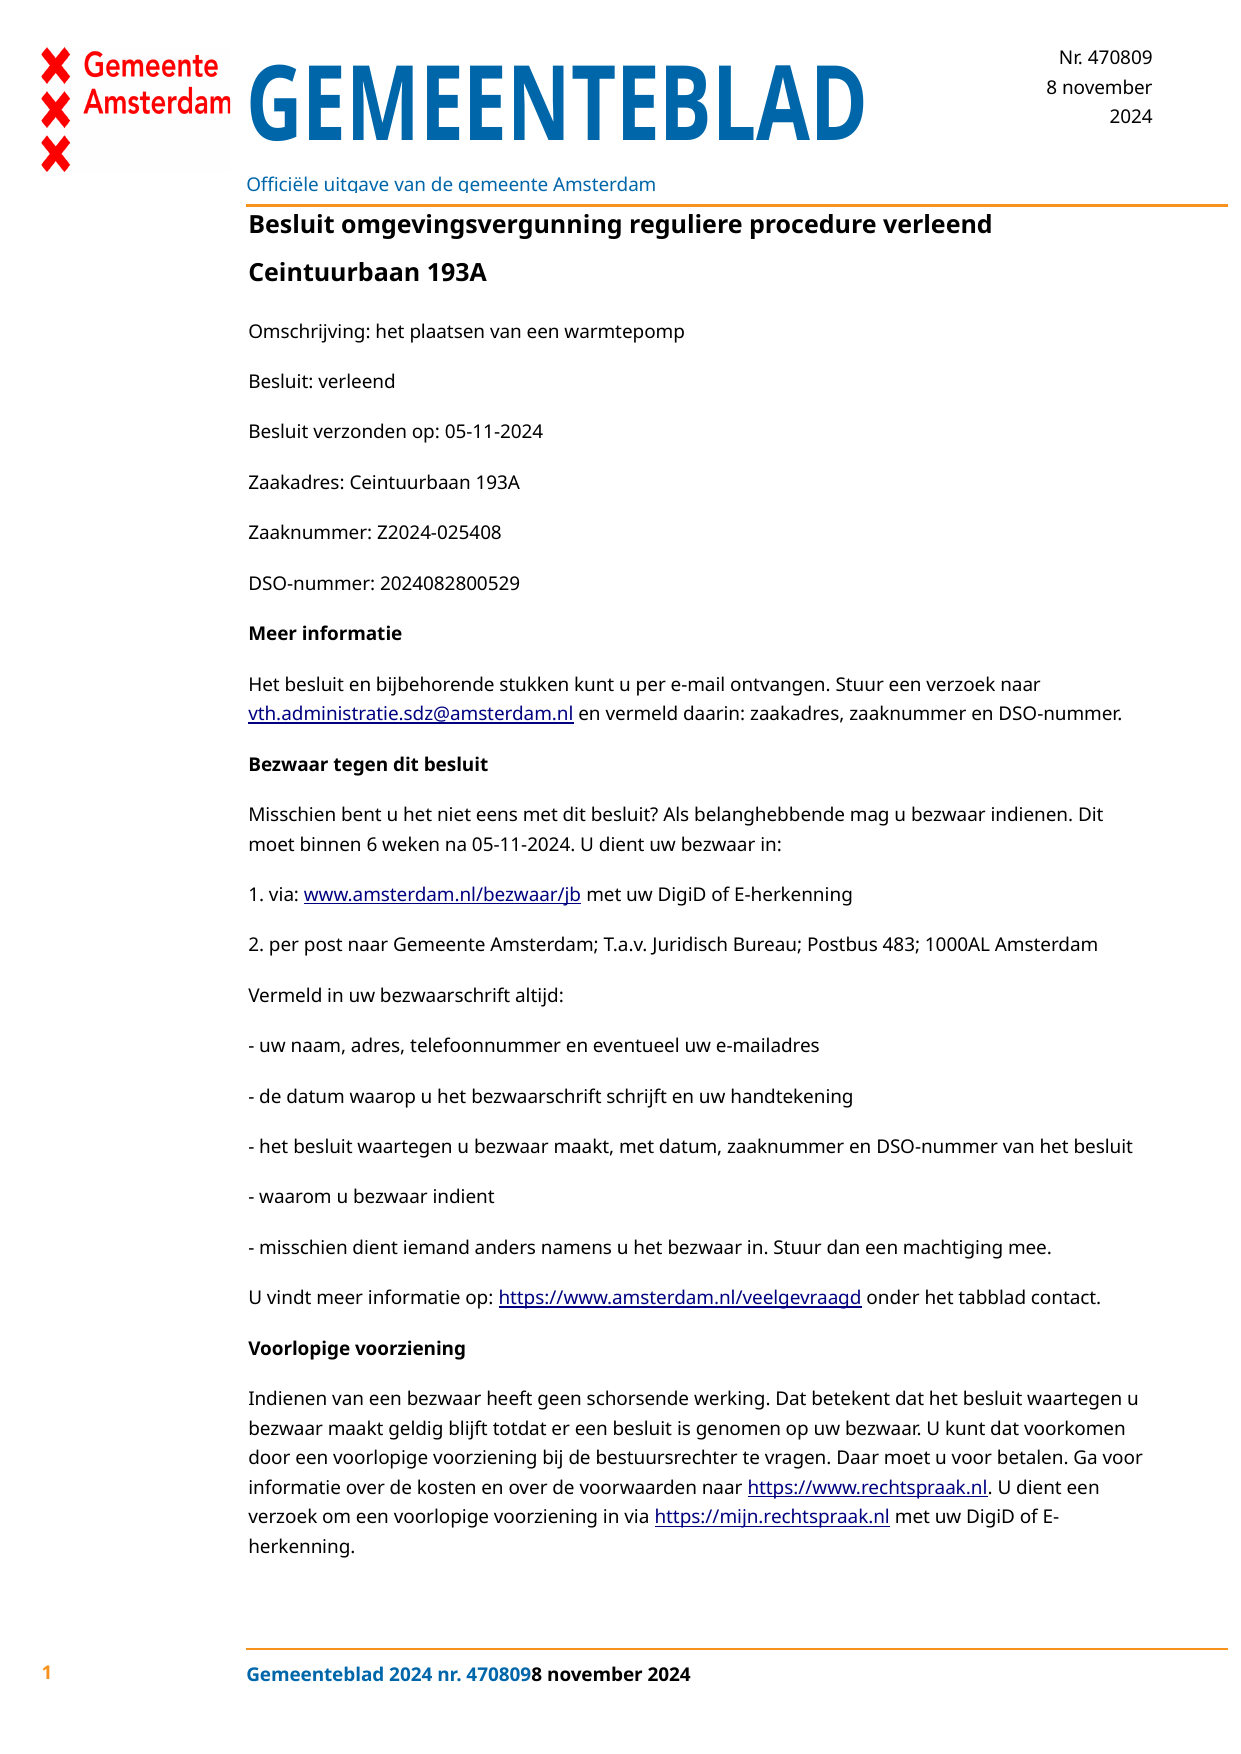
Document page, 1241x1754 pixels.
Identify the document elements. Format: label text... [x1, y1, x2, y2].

text - waarom u bezwaar indient [248, 1184, 1152, 1209]
text U vindt meer informatie op: https://www.amsterdam.nl/veelgevraagd onder het tabblad contact. [248, 1284, 1152, 1310]
text Zaakadres: Ceintuurbaan 193A [248, 469, 1152, 495]
text Vermeld in uw bezwaarschrift altijd: [248, 982, 1152, 1008]
text Besluit: verleend [248, 368, 1152, 394]
text Meer informatie [248, 620, 1152, 646]
text - het besluit waartegen u bezwaar maakt, met datum, zaaknummer en DSO-nummer van het besluit [248, 1133, 1152, 1159]
text Zaaknummer: Z2024-025408 [248, 519, 1152, 545]
text - uw naam, adres, telefoonnummer en eventueel uw e-mailadres [248, 1032, 1152, 1058]
picture [41, 47, 231, 172]
text 2. per post naar Gemeente Amsterdam; T.a.v. Juridisch Bureau; Postbus 483; 1000AL Amsterdam [248, 932, 1152, 957]
text - misschien dient iemand anders namens u het bezwaar in. Stuur dan een machtiging mee. [248, 1234, 1152, 1260]
text Bezwaar tegen dit besluit [248, 751, 1152, 777]
text Omschrijving: het plaatsen van een warmtepomp [248, 318, 1152, 344]
text Besluit verzonden op: 05-11-2024 [248, 419, 1152, 444]
text Voorlopige voorziening [248, 1335, 1152, 1361]
text - de datum waarop u het bezwaarschrift schrijft en uw handtekening [248, 1083, 1152, 1109]
text DSO-nummer: 2024082800529 [248, 570, 1152, 596]
text Besluit omgevingsvergunning reguliere procedure verleend Ceintuurbaan 193A [248, 207, 1152, 288]
text 1. via: www.amsterdam.nl/bezwaar/jb met uw DigiD of E-herkenning [248, 881, 1152, 907]
text Misschien bent u het niet eens met dit besluit? Als belanghebbende mag u bezwaar indienen. Dit moet binnen 6 weken na 05-11-2024. U dient uw bezwaar in: [248, 801, 1152, 857]
text Indienen van een bezwaar heeft geen schorsende werking. Dat betekent dat het besluit waartegen u bezwaar maakt geldig blijft totdat er een besluit is genomen op uw bezwaar. U kunt dat voorkomen door een voorlopige voorziening bij de bestuursrechter te vragen. Daar moet u voor betalen. Ga voor informatie over de kosten en over de voorwaarden naar https://www.rechtspraak.nl. U dient een verzoek om een voorlopige voorziening in via https://mijn.rechtspraak.nl met uw DigiD of E-herkenning. [248, 1385, 1152, 1559]
text Het besluit en bijbehorende stukken kunt u per e-mail ontvangen. Stuur een verzoek naar vth.administratie.sdz@amsterdam.nl en vermeld daarin: zaakadres, zaaknummer en DSO-nummer. [248, 671, 1152, 726]
